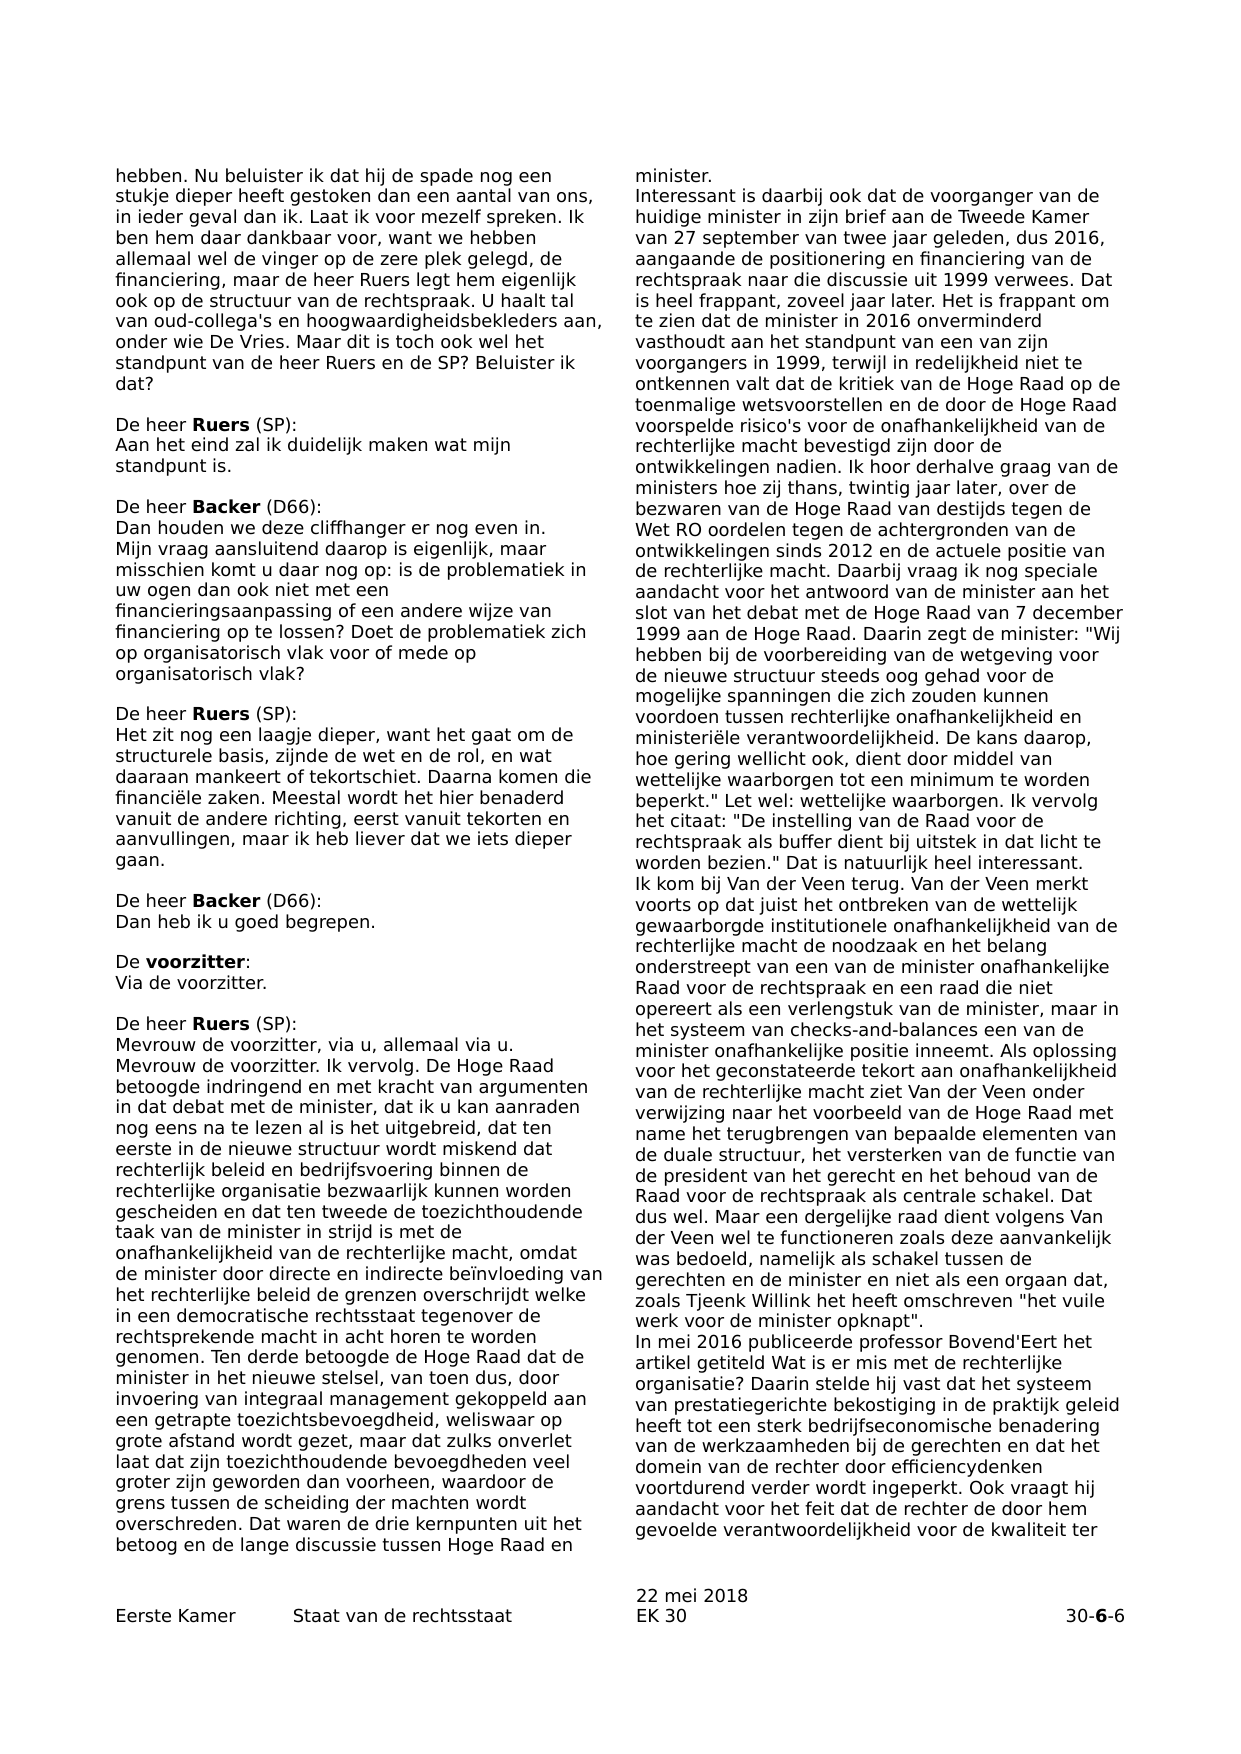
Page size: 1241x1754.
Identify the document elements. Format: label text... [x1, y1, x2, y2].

text De heer Ruers (SP): [115, 704, 605, 725]
text Interessant is daarbij ook dat de voorganger van de huidige minister in zijn brief aan de Tweede Kamer van 27 september van twee jaar geleden, dus 2016, aangaande de positionering en financiering van de rechtspraak naar die discussie uit 1999 verwees. Dat is heel frappant, zoveel jaar later. Het is frappant om te zien dat de minister in 2016 onverminderd vasthoudt aan het standpunt van een van zijn voorgangers in 1999, terwijl in redelijkheid niet te ontkennen valt dat de kritiek van de Hoge Raad op de toenmalige wetsvoorstellen en de door de Hoge Raad voorspelde risico's voor de onafhankelijkheid van de rechterlijke macht bevestigd zijn door de ontwikkelingen nadien. Ik hoor derhalve graag van de ministers hoe zij thans, twintig jaar later, over de bezwaren van de Hoge Raad van destijds tegen de Wet RO oordelen tegen de achtergronden van de ontwikkelingen sinds 2012 en de actuele positie van de rechterlijke macht. Daarbij vraag ik nog speciale aandacht voor het antwoord van de minister aan het slot van het debat met de Hoge Raad van 7 december 1999 aan de Hoge Raad. Daarin zegt de minister: "Wij hebben bij de voorbereiding van de wetgeving voor de nieuwe structuur steeds oog gehad voor de mogelijke spanningen die zich zouden kunnen voordoen tussen rechterlijke onafhankelijkheid en ministeriële verantwoordelijkheid. De kans daarop, hoe gering wellicht ook, dient door middel van wettelijke waarborgen tot een minimum te worden beperkt." Let wel: wettelijke waarborgen. Ik vervolg het citaat: "De instelling van de Raad voor de rechtspraak als buffer dient bij uitstek in dat licht te worden bezien." Dat is natuurlijk heel interessant. [635, 186, 1125, 874]
text minister. [635, 165, 1125, 186]
text Mijn vraag aansluitend daarop is eigenlijk, maar misschien komt u daar nog op: is de problematiek in uw ogen dan ook niet met een financieringsaanpassing of een andere wijze van financiering op te lossen? Doet de problematiek zich op organisatorisch vlak voor of mede op organisatorisch vlak? [115, 538, 605, 684]
text De heer Ruers (SP): [115, 1014, 605, 1035]
text De heer Ruers (SP): [115, 414, 605, 435]
text In mei 2016 publiceerde professor Bovend'Eert het artikel getiteld Wat is er mis met de rechterlijke organisatie? Daarin stelde hij vast dat het systeem van prestatiegerichte bekostiging in de praktijk geleid heeft tot een sterk bedrijfseconomische benadering van de werkzaamheden bij de gerechten en dat het domein van de rechter door efficiencydenken voortdurend verder wordt ingeperkt. Ook vraagt hij aandacht voor het feit dat de rechter de door hem gevoelde verantwoordelijkheid voor de kwaliteit ter [635, 1332, 1125, 1540]
text Mevrouw de voorzitter, via u, allemaal via u. [115, 1035, 605, 1056]
text Het zit nog een laagje dieper, want het gaat om de structurele basis, zijnde de wet en de rol, en wat daaraan mankeert of tekortschiet. Daarna komen die financiële zaken. Meestal wordt het hier benaderd vanuit de andere richting, eerst vanuit tekorten en aanvullingen, maar ik heb liever dat we iets dieper gaan. [115, 725, 605, 871]
text Dan heb ik u goed begrepen. [115, 912, 605, 932]
text De heer Backer (D66): [115, 891, 605, 912]
text hebben. Nu beluister ik dat hij de spade nog een stukje dieper heeft gestoken dan een aantal van ons, in ieder geval dan ik. Laat ik voor mezelf spreken. Ik ben hem daar dankbaar voor, want we hebben allemaal wel de vinger op de zere plek gelegd, de financiering, maar de heer Ruers legt hem eigenlijk ook op de structuur van de rechtspraak. U haalt tal van oud-collega's en hoogwaardigheidsbekleders aan, onder wie De Vries. Maar dit is toch ook wel het standpunt van de heer Ruers en de SP? Beluister ik dat? [115, 165, 605, 394]
text Mevrouw de voorzitter. Ik vervolg. De Hoge Raad betoogde indringend en met kracht van argumenten in dat debat met de minister, dat ik u kan aanraden nog eens na te lezen al is het uitgebreid, dat ten eerste in de nieuwe structuur wordt miskend dat rechterlijk beleid en bedrijfsvoering binnen de rechterlijke organisatie bezwaarlijk kunnen worden gescheiden en dat ten tweede de toezichthoudende taak van de minister in strijd is met de onafhankelijkheid van de rechterlijke macht, omdat de minister door directe en indirecte beïnvloeding van het rechterlijke beleid de grenzen overschrijdt welke in een democratische rechtsstaat tegenover de rechtsprekende macht in acht horen te worden genomen. Ten derde betoogde de Hoge Raad dat de minister in het nieuwe stelsel, van toen dus, door invoering van integraal management gekoppeld aan een getrapte toezichtsbevoegdheid, weliswaar op grote afstand wordt gezet, maar dat zulks onverlet laat dat zijn toezichthoudende bevoegdheden veel groter zijn geworden dan voorheen, waardoor de grens tussen de scheiding der machten wordt overschreden. Dat waren de drie kernpunten uit het betoog en de lange discussie tussen Hoge Raad en [115, 1056, 605, 1556]
text Ik kom bij Van der Veen terug. Van der Veen merkt voorts op dat juist het ontbreken van de wettelijk gewaarborgde institutionele onafhankelijkheid van de rechterlijke macht de noodzaak en het belang onderstreept van een van de minister onafhankelijke Raad voor de rechtspraak en een raad die niet opereert als een verlengstuk van de minister, maar in het systeem van checks-and-balances een van de minister onafhankelijke positie inneemt. Als oplossing voor het geconstateerde tekort aan onafhankelijkheid van de rechterlijke macht ziet Van der Veen onder verwijzing naar het voorbeeld van de Hoge Raad met name het terugbrengen van bepaalde elementen van de duale structuur, het versterken van de functie van de president van het gerecht en het behoud van de Raad voor de rechtspraak als centrale schakel. Dat dus wel. Maar een dergelijke raad dient volgens Van der Veen wel te functioneren zoals deze aanvankelijk was bedoeld, namelijk als schakel tussen de gerechten en de minister en niet als een orgaan dat, zoals Tjeenk Willink het heeft omschreven "het vuile werk voor de minister opknapt". [635, 874, 1125, 1332]
text Via de voorzitter. [115, 973, 605, 994]
text De voorzitter: [115, 952, 605, 973]
text Aan het eind zal ik duidelijk maken wat mijn standpunt is. [115, 435, 605, 477]
text Dan houden we deze cliffhanger er nog even in. [115, 518, 605, 538]
text De heer Backer (D66): [115, 497, 605, 518]
